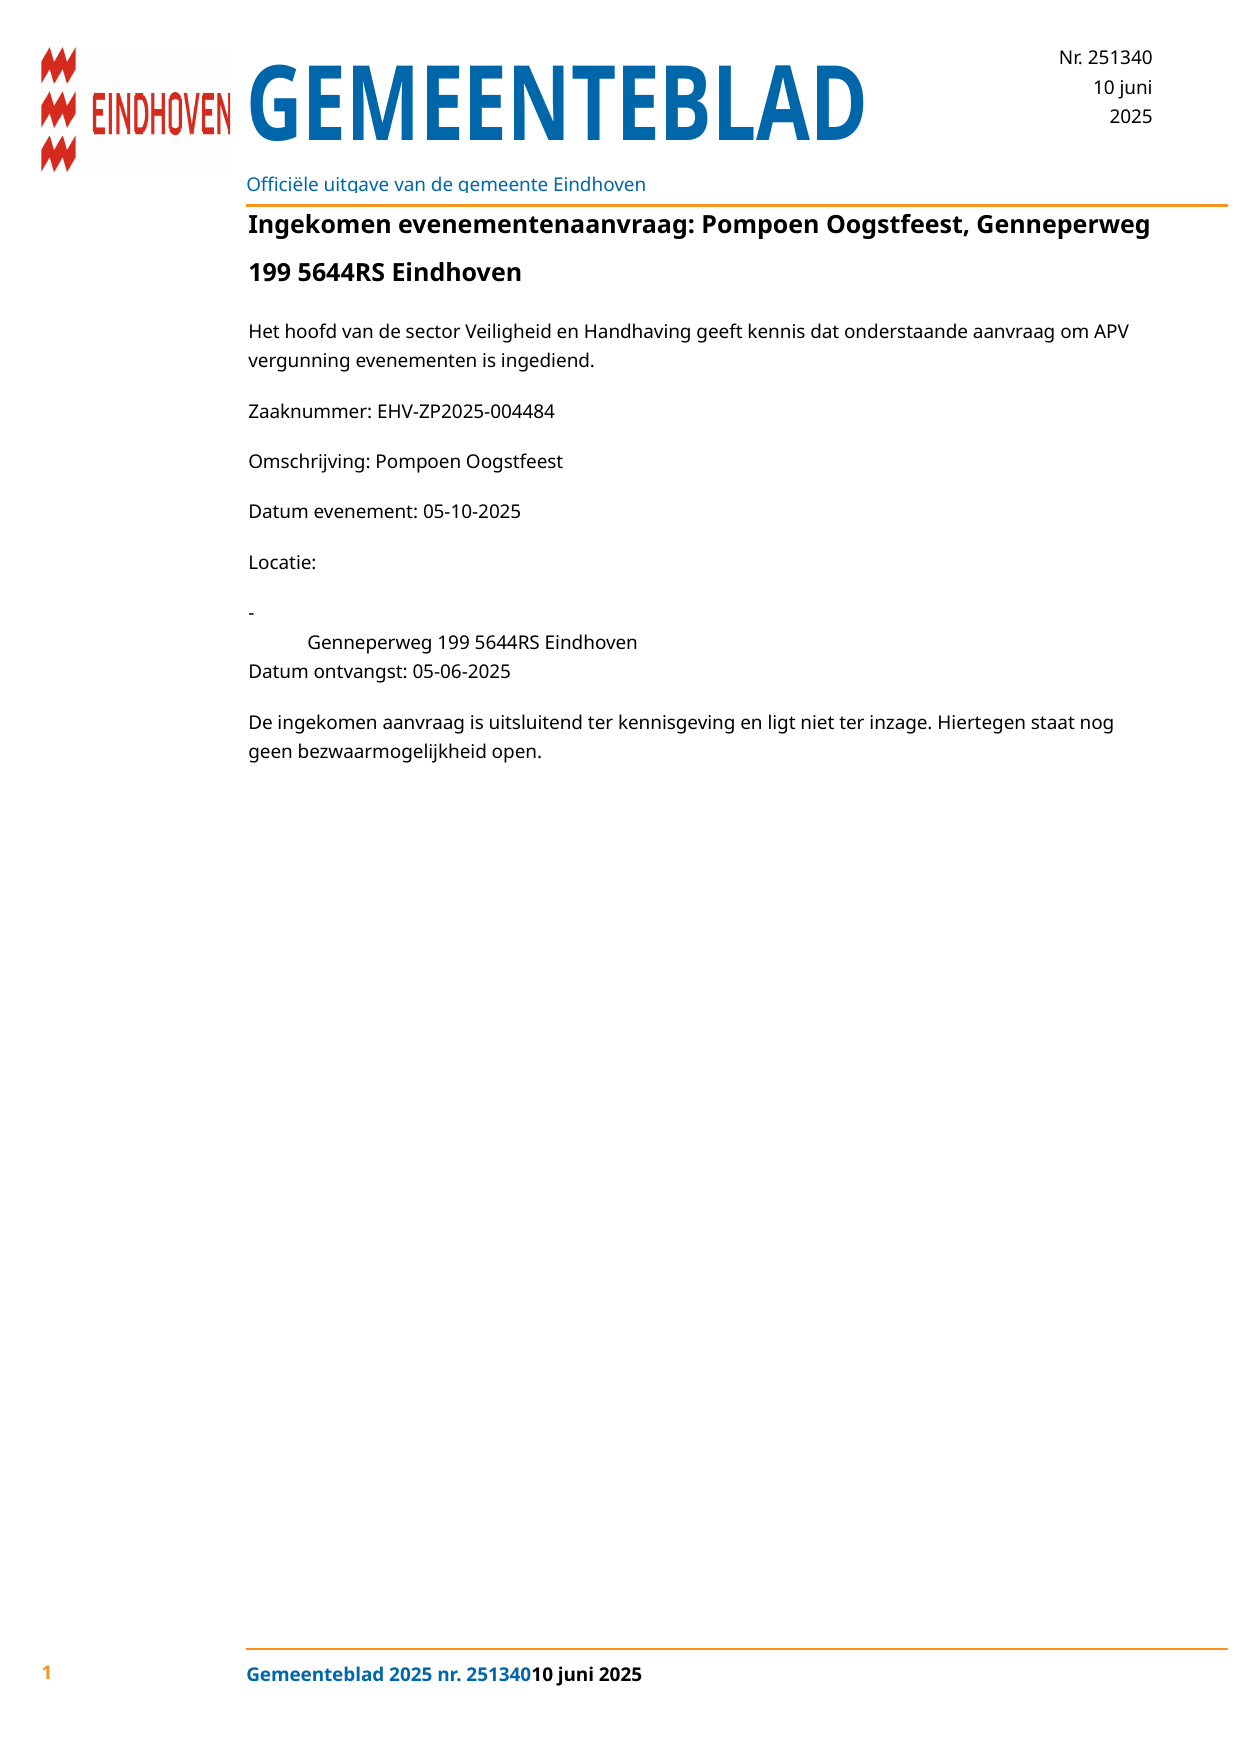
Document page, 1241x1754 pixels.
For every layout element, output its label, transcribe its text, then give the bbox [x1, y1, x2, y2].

text Omschrijving: Pompoen Oogstfeest [248, 448, 1152, 474]
picture [41, 47, 231, 172]
text Datum evenement: 05-10-2025 [248, 499, 1152, 524]
list Genneperweg 199 5644RS Eindhoven [248, 629, 1152, 655]
text Het hoofd van de sector Veiligheid en Handhaving geeft kennis dat onderstaande aanvraag om APV vergunning evenementen is ingediend. [248, 318, 1152, 373]
text Zaaknummer: EHV-ZP2025-004484 [248, 398, 1152, 424]
text Datum ontvangst: 05-06-2025 [248, 659, 1152, 684]
text De ingekomen aanvraag is uitsluitend ter kennisgeving en ligt niet ter inzage. Hiertegen staat nog geen bezwaarmogelijkheid open. [248, 709, 1152, 764]
text Ingekomen evenementenaanvraag: Pompoen Oogstfeest, Genneperweg 199 5644RS Eindhoven [248, 207, 1152, 288]
text Locatie: [248, 549, 1152, 575]
